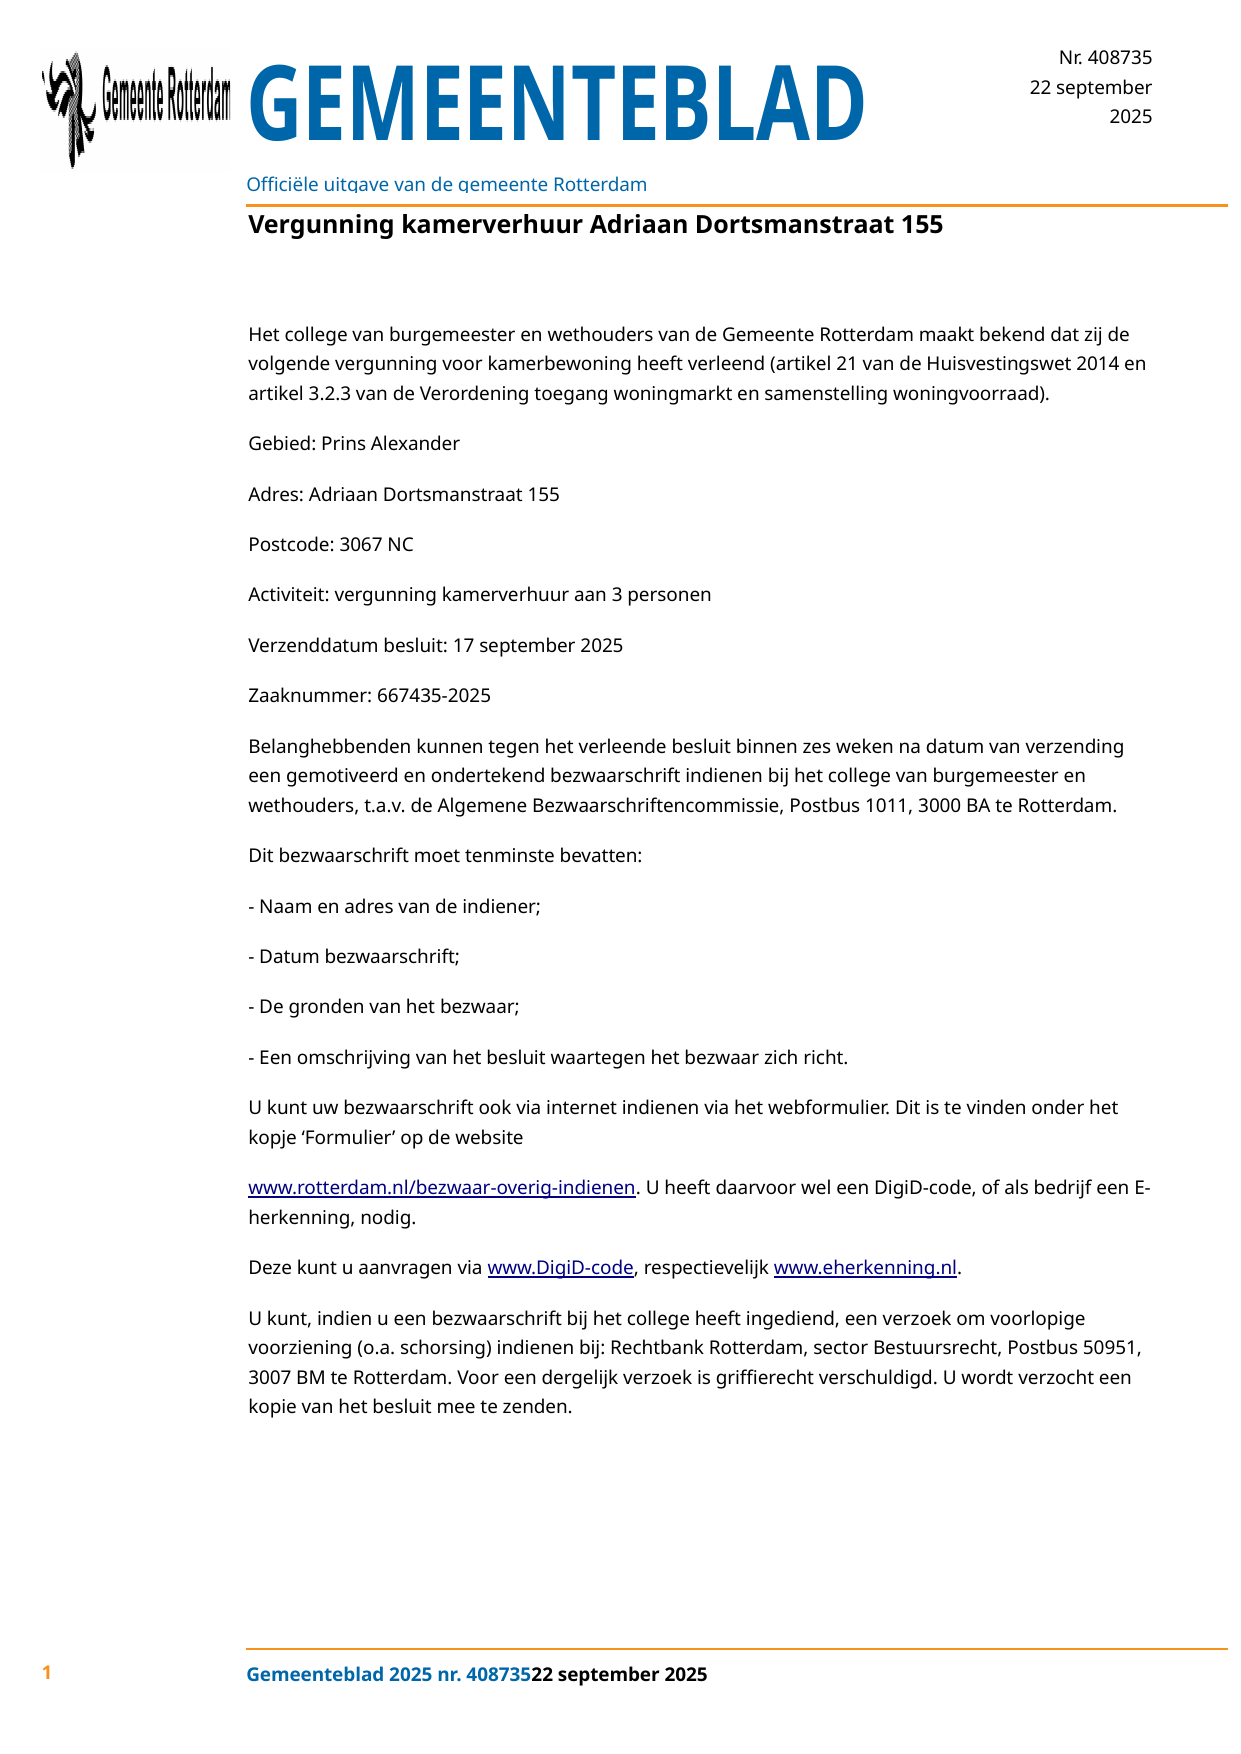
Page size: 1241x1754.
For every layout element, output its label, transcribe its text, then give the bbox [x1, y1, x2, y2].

text Adres: Adriaan Dortsmanstraat 155 [248, 481, 1152, 506]
text U kunt, indien u een bezwaarschrift bij het college heeft ingediend, een verzoek om voorlopige voorziening (o.a. schorsing) indienen bij: Rechtbank Rotterdam, sector Bestuursrecht, Postbus 50951, 3007 BM te Rotterdam. Voor een dergelijk verzoek is griffierecht verschuldigd. U wordt verzocht een kopie van het besluit mee te zenden. [248, 1305, 1152, 1419]
text Zaaknummer: 667435-2025 [248, 682, 1152, 708]
text Het college van burgemeester en wethouders van de Gemeente Rotterdam maakt bekend dat zij de volgende vergunning voor kamerbewoning heeft verleend (artikel 21 van de Huisvestingswet 2014 en artikel 3.2.3 van de Verordening toegang woningmarkt en samenstelling woningvoorraad). [248, 321, 1152, 406]
picture [41, 47, 231, 172]
text Belanghebbenden kunnen tegen het verleende besluit binnen zes weken na datum van verzending een gemotiveerd en ondertekend bezwaarschrift indienen bij het college van burgemeester en wethouders, t.a.v. de Algemene Bezwaarschriftencommissie, Postbus 1011, 3000 BA te Rotterdam. [248, 733, 1152, 818]
text - De gronden van het bezwaar; [248, 994, 1152, 1019]
text Vergunning kamerverhuur Adriaan Dortsmanstraat 155 [248, 207, 1152, 241]
text Deze kunt u aanvragen via www.DigiD-code, respectievelijk www.eherkenning.nl. [248, 1254, 1152, 1280]
text - Een omschrijving van het besluit waartegen het bezwaar zich richt. [248, 1044, 1152, 1070]
text Dit bezwaarschrift moet tenminste bevatten: [248, 842, 1152, 868]
text U kunt uw bezwaarschrift ook via internet indienen via het webformulier. Dit is te vinden onder het kopje ‘Formulier’ op de website [248, 1094, 1152, 1150]
text Gebied: Prins Alexander [248, 430, 1152, 456]
text - Naam en adres van de indiener; [248, 893, 1152, 918]
text - Datum bezwaarschrift; [248, 943, 1152, 969]
text www.rotterdam.nl/bezwaar-overig-indienen. U heeft daarvoor wel een DigiD-code, of als bedrijf een E-herkenning, nodig. [248, 1174, 1152, 1230]
text Verzenddatum besluit: 17 september 2025 [248, 632, 1152, 658]
text Postcode: 3067 NC [248, 531, 1152, 557]
text Activiteit: vergunning kamerverhuur aan 3 personen [248, 582, 1152, 607]
